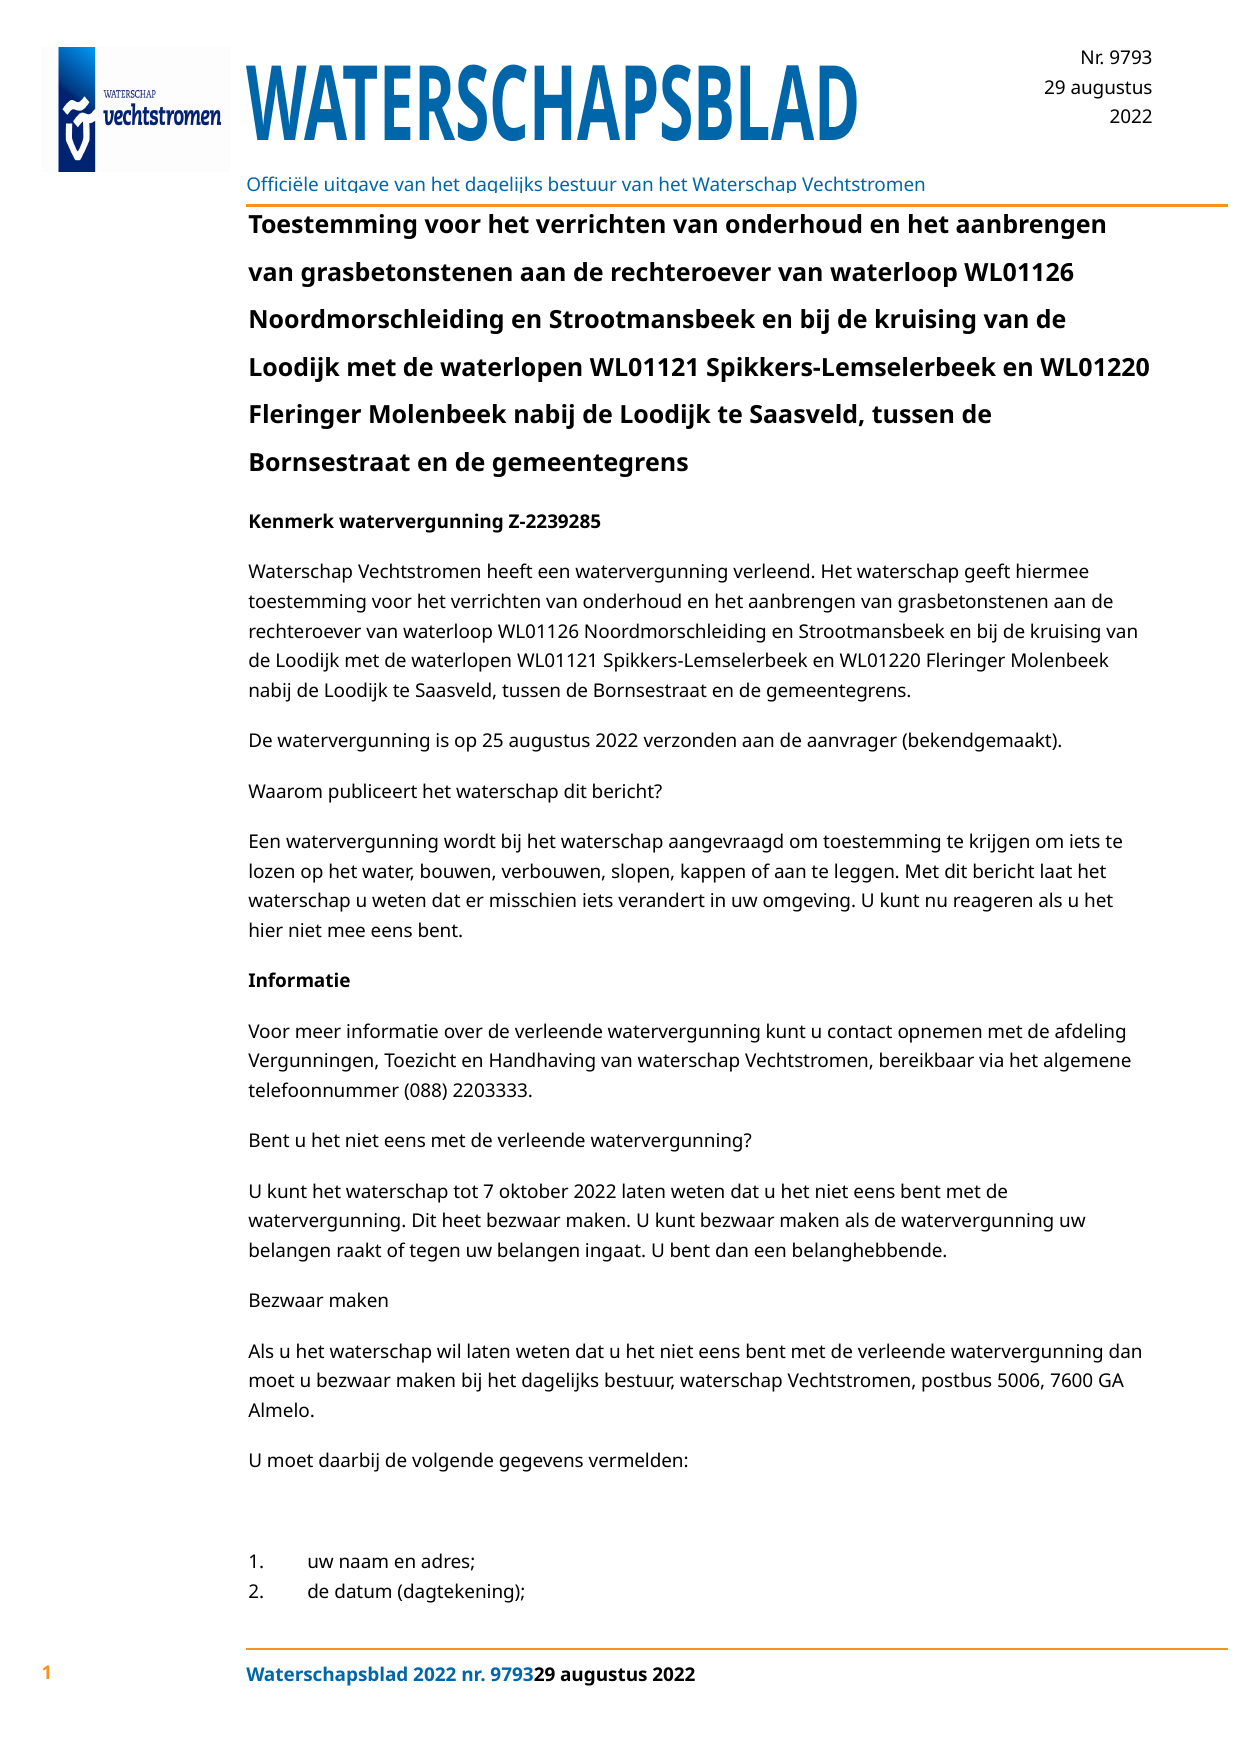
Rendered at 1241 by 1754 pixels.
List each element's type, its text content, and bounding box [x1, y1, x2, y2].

list de datum (dagtekening); [248, 1578, 1152, 1604]
text Bent u het niet eens met de verleende watervergunning? [248, 1127, 1152, 1153]
text Voor meer informatie over de verleende watervergunning kunt u contact opnemen met de afdeling Vergunningen, Toezicht en Handhaving van waterschap Vechtstromen, bereikbaar via het algemene telefoonnummer (088) 2203333. [248, 1018, 1152, 1103]
text Kenmerk watervergunning Z-2239285 [248, 508, 1152, 534]
text U kunt het waterschap tot 7 oktober 2022 laten weten dat u het niet eens bent met de watervergunning. Dit heet bezwaar maken. U kunt bezwaar maken als de watervergunning uw belangen raakt of tegen uw belangen ingaat. U bent dan een belanghebbende. [248, 1178, 1152, 1263]
text Informatie [248, 967, 1152, 993]
text Als u het waterschap wil laten weten dat u het niet eens bent met de verleende watervergunning dan moet u bezwaar maken bij het dagelijks bestuur, waterschap Vechtstromen, postbus 5006, 7600 GA Almelo. [248, 1338, 1152, 1423]
text De watervergunning is op 25 augustus 2022 verzonden aan de aanvrager (bekendgemaakt). [248, 727, 1152, 753]
text Waterschap Vechtstromen heeft een watervergunning verleend. Het waterschap geeft hiermee toestemming voor het verrichten van onderhoud en het aanbrengen van grasbetonstenen aan de rechteroever van waterloop WL01126 Noordmorschleiding en Strootmansbeek en bij de kruising van de Loodijk met de waterlopen WL01121 Spikkers-Lemselerbeek en WL01220 Fleringer Molenbeek nabij de Loodijk te Saasveld, tussen de Bornsestraat en de gemeentegrens. [248, 559, 1152, 703]
text Een watervergunning wordt bij het waterschap aangevraagd om toestemming te krijgen om iets te lozen op het water, bouwen, verbouwen, slopen, kappen of aan te leggen. Met dit bericht laat het waterschap u weten dat er misschien iets verandert in uw omgeving. U kunt nu reageren als u het hier niet mee eens bent. [248, 828, 1152, 943]
text Waarom publiceert het waterschap dit bericht? [248, 778, 1152, 804]
list uw naam en adres; [248, 1548, 1152, 1574]
text U moet daarbij de volgende gegevens vermelden: [248, 1447, 1152, 1473]
text Toestemming voor het verrichten van onderhoud en het aanbrengen van grasbetonstenen aan de rechteroever van waterloop WL01126 Noordmorschleiding en Strootmansbeek en bij de kruising van de Loodijk met de waterlopen WL01121 Spikkers-Lemselerbeek en WL01220 Fleringer Molenbeek nabij de Loodijk te Saasveld, tussen de Bornsestraat en de gemeentegrens [248, 207, 1152, 479]
picture [41, 47, 231, 172]
text Bezwaar maken [248, 1287, 1152, 1313]
